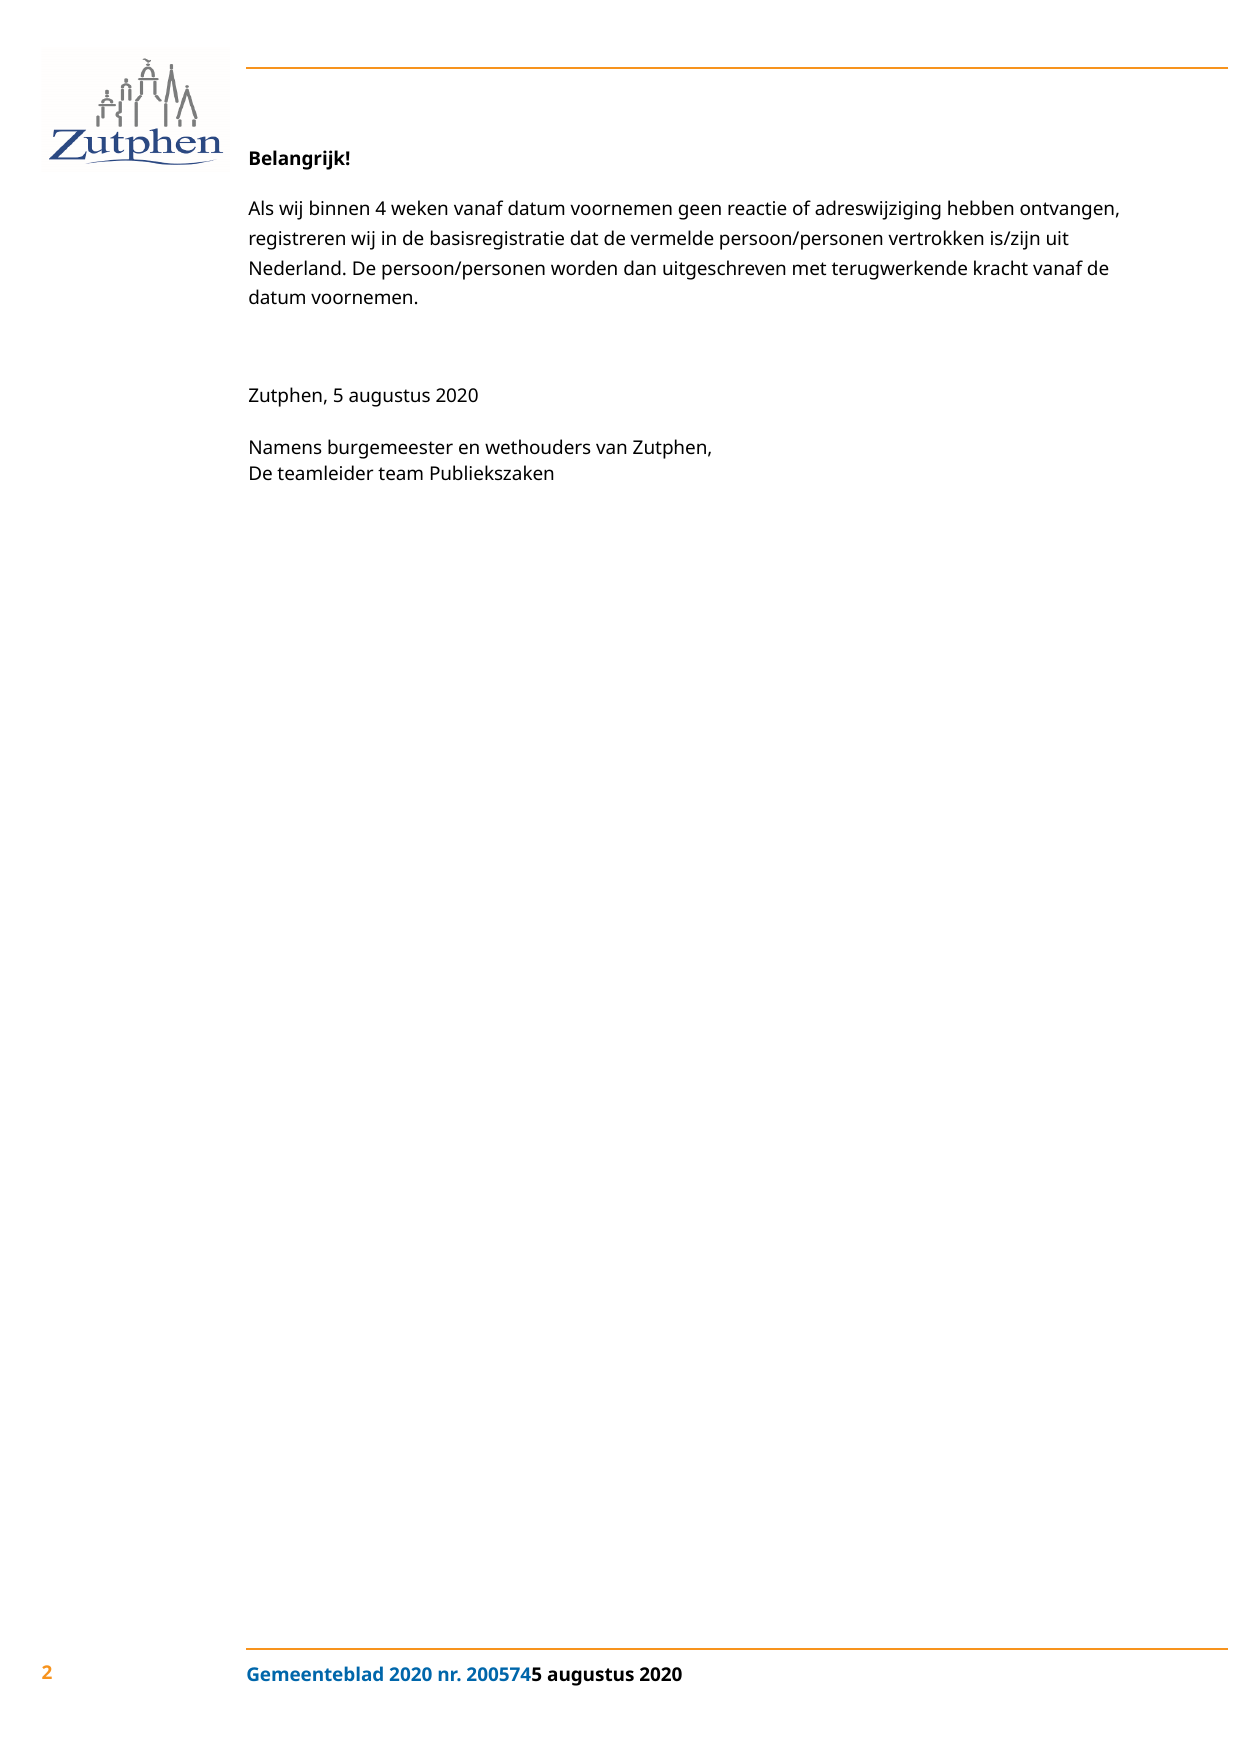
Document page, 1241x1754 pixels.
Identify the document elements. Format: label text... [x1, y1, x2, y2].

text Namens burgemeester en wethouders van Zutphen, [248, 434, 1152, 460]
text De teamleider team Publiekszaken [248, 460, 1152, 486]
text Zutphen, 5 augustus 2020 [248, 383, 1152, 408]
picture [41, 47, 231, 172]
text Belangrijk! [248, 145, 1152, 171]
text Als wij binnen 4 weken vanaf datum voornemen geen reactie of adreswijziging hebben ontvangen, registreren wij in de basisregistratie dat de vermelde persoon/personen vertrokken is/zijn uit Nederland. De persoon/personen worden dan uitgeschreven met terugwerkende kracht vanaf de datum voornemen. [248, 196, 1152, 310]
